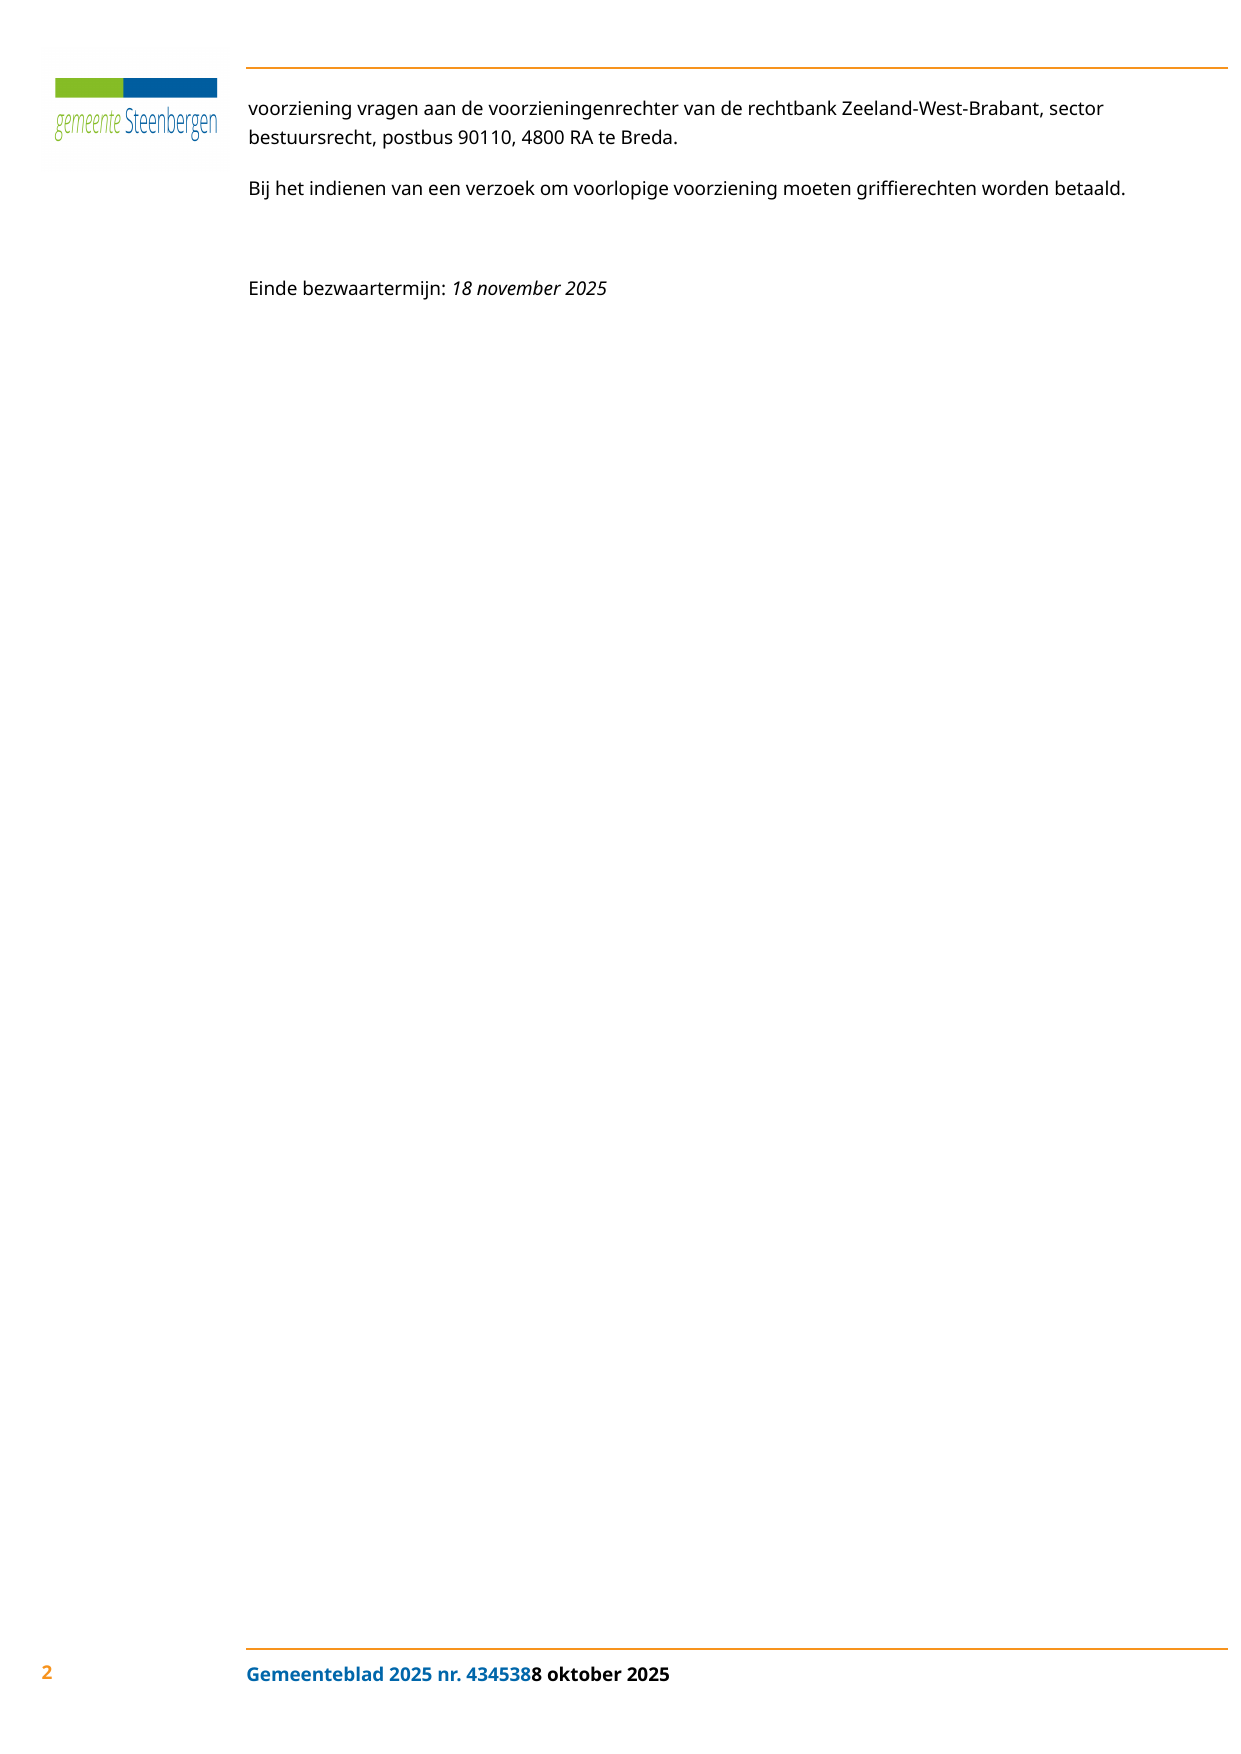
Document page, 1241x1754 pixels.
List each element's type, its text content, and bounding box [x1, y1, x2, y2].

text Bij het indienen van een verzoek om voorlopige voorziening moeten griffierechten worden betaald. [248, 175, 1152, 201]
text voorziening vragen aan de voorzieningenrechter van de rechtbank Zeeland-West-Brabant, sector bestuursrecht, postbus 90110, 4800 RA te Breda. [248, 95, 1152, 150]
text Einde bezwaartermijn: 18 november 2025 [248, 276, 1152, 301]
picture [41, 47, 231, 172]
